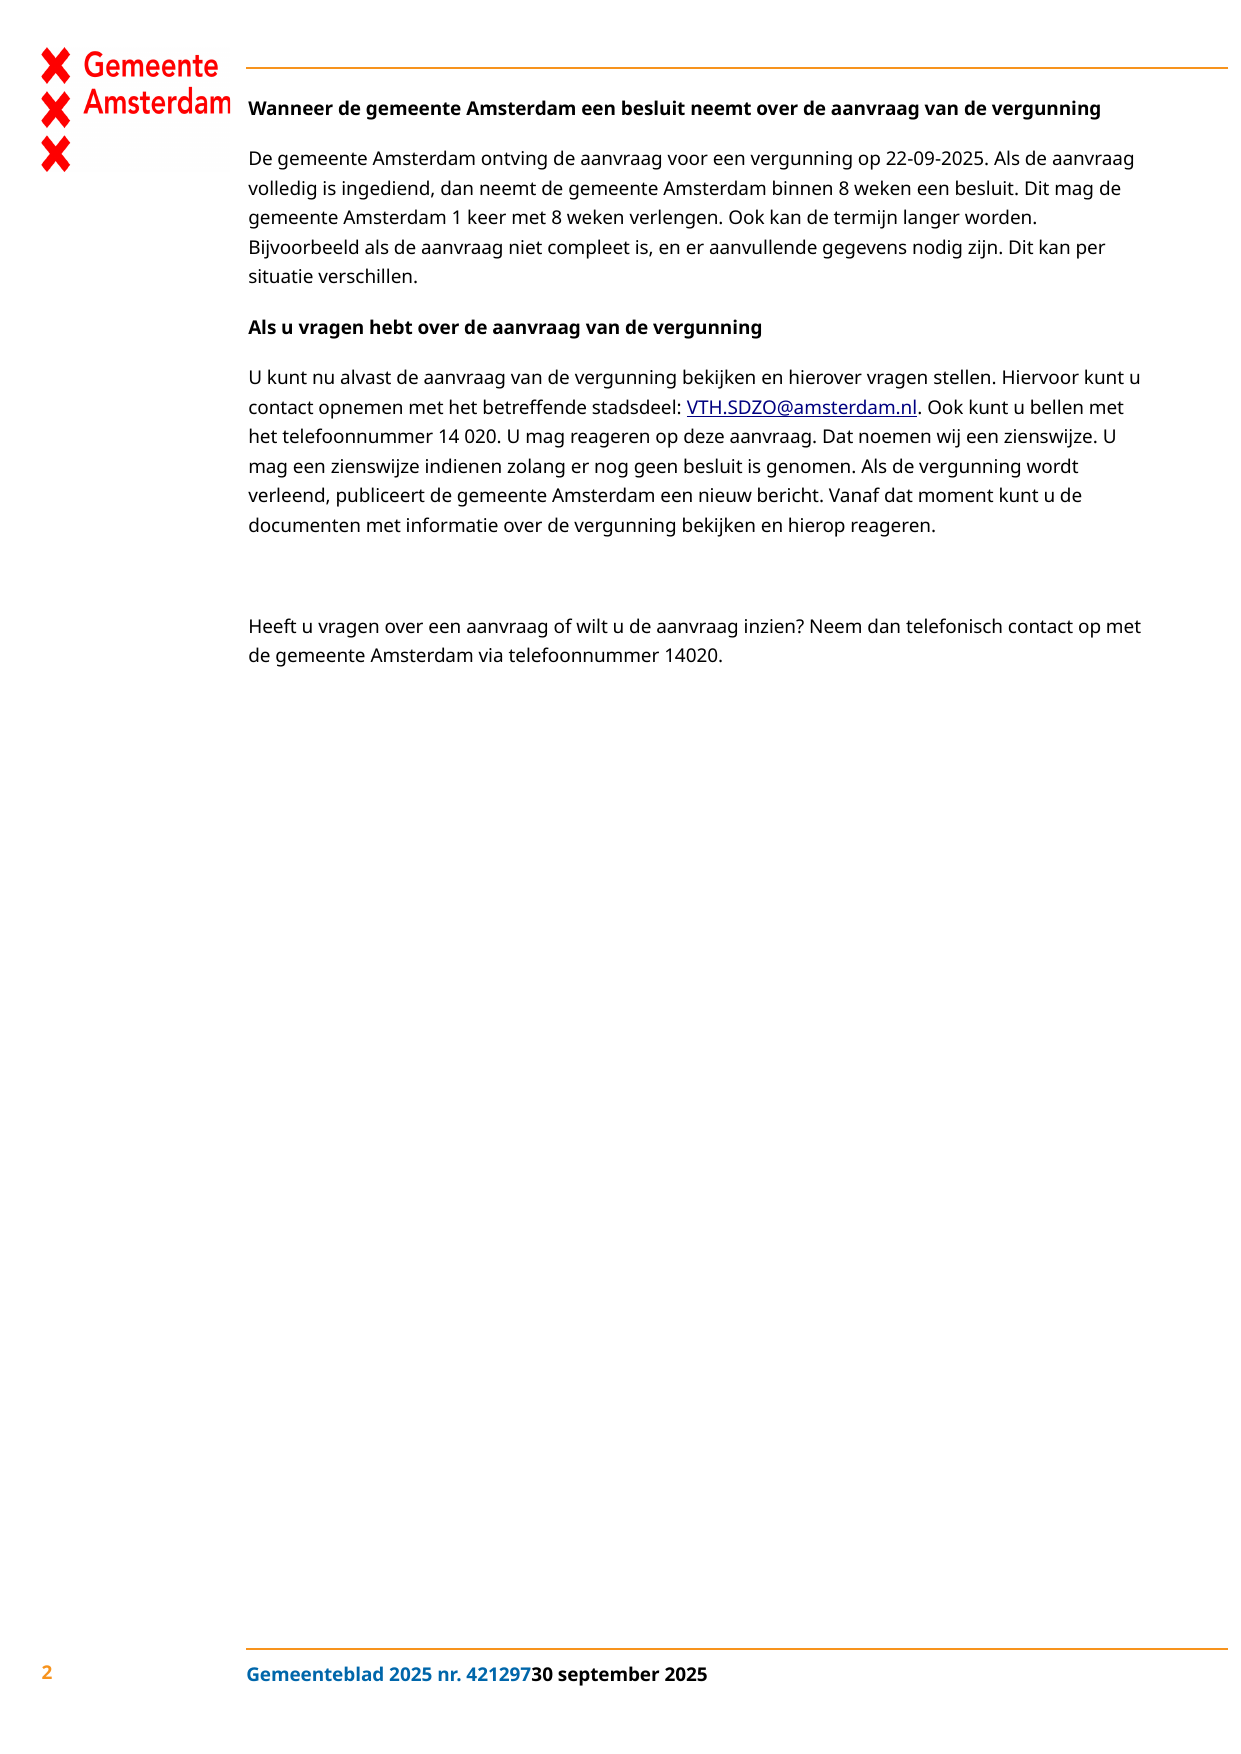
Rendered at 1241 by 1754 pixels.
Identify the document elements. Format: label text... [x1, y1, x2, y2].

text De gemeente Amsterdam ontving de aanvraag voor een vergunning op 22-09-2025. Als de aanvraag volledig is ingediend, dan neemt de gemeente Amsterdam binnen 8 weken een besluit. Dit mag de gemeente Amsterdam 1 keer met 8 weken verlengen. Ook kan de termijn langer worden. Bijvoorbeeld als de aanvraag niet compleet is, en er aanvullende gegevens nodig zijn. Dit kan per situatie verschillen. [248, 145, 1152, 289]
text Wanneer de gemeente Amsterdam een besluit neemt over de aanvraag van de vergunning [248, 95, 1152, 121]
text U kunt nu alvast de aanvraag van de vergunning bekijken en hierover vragen stellen. Hiervoor kunt u contact opnemen met het betreffende stadsdeel: VTH.SDZO@amsterdam.nl. Ook kunt u bellen met het telefoonnummer 14 020. U mag reageren op deze aanvraag. Dat noemen wij een zienswijze. U mag een zienswijze indienen zolang er nog geen besluit is genomen. Als de vergunning wordt verleend, publiceert de gemeente Amsterdam een nieuw bericht. Vanaf dat moment kunt u de documenten met informatie over de vergunning bekijken en hierop reageren. [248, 364, 1152, 538]
text Als u vragen hebt over de aanvraag van de vergunning [248, 314, 1152, 340]
picture [41, 47, 231, 172]
text Heeft u vragen over een aanvraag of wilt u de aanvraag inzien? Neem dan telefonisch contact op met de gemeente Amsterdam via telefoonnummer 14020. [248, 613, 1152, 668]
